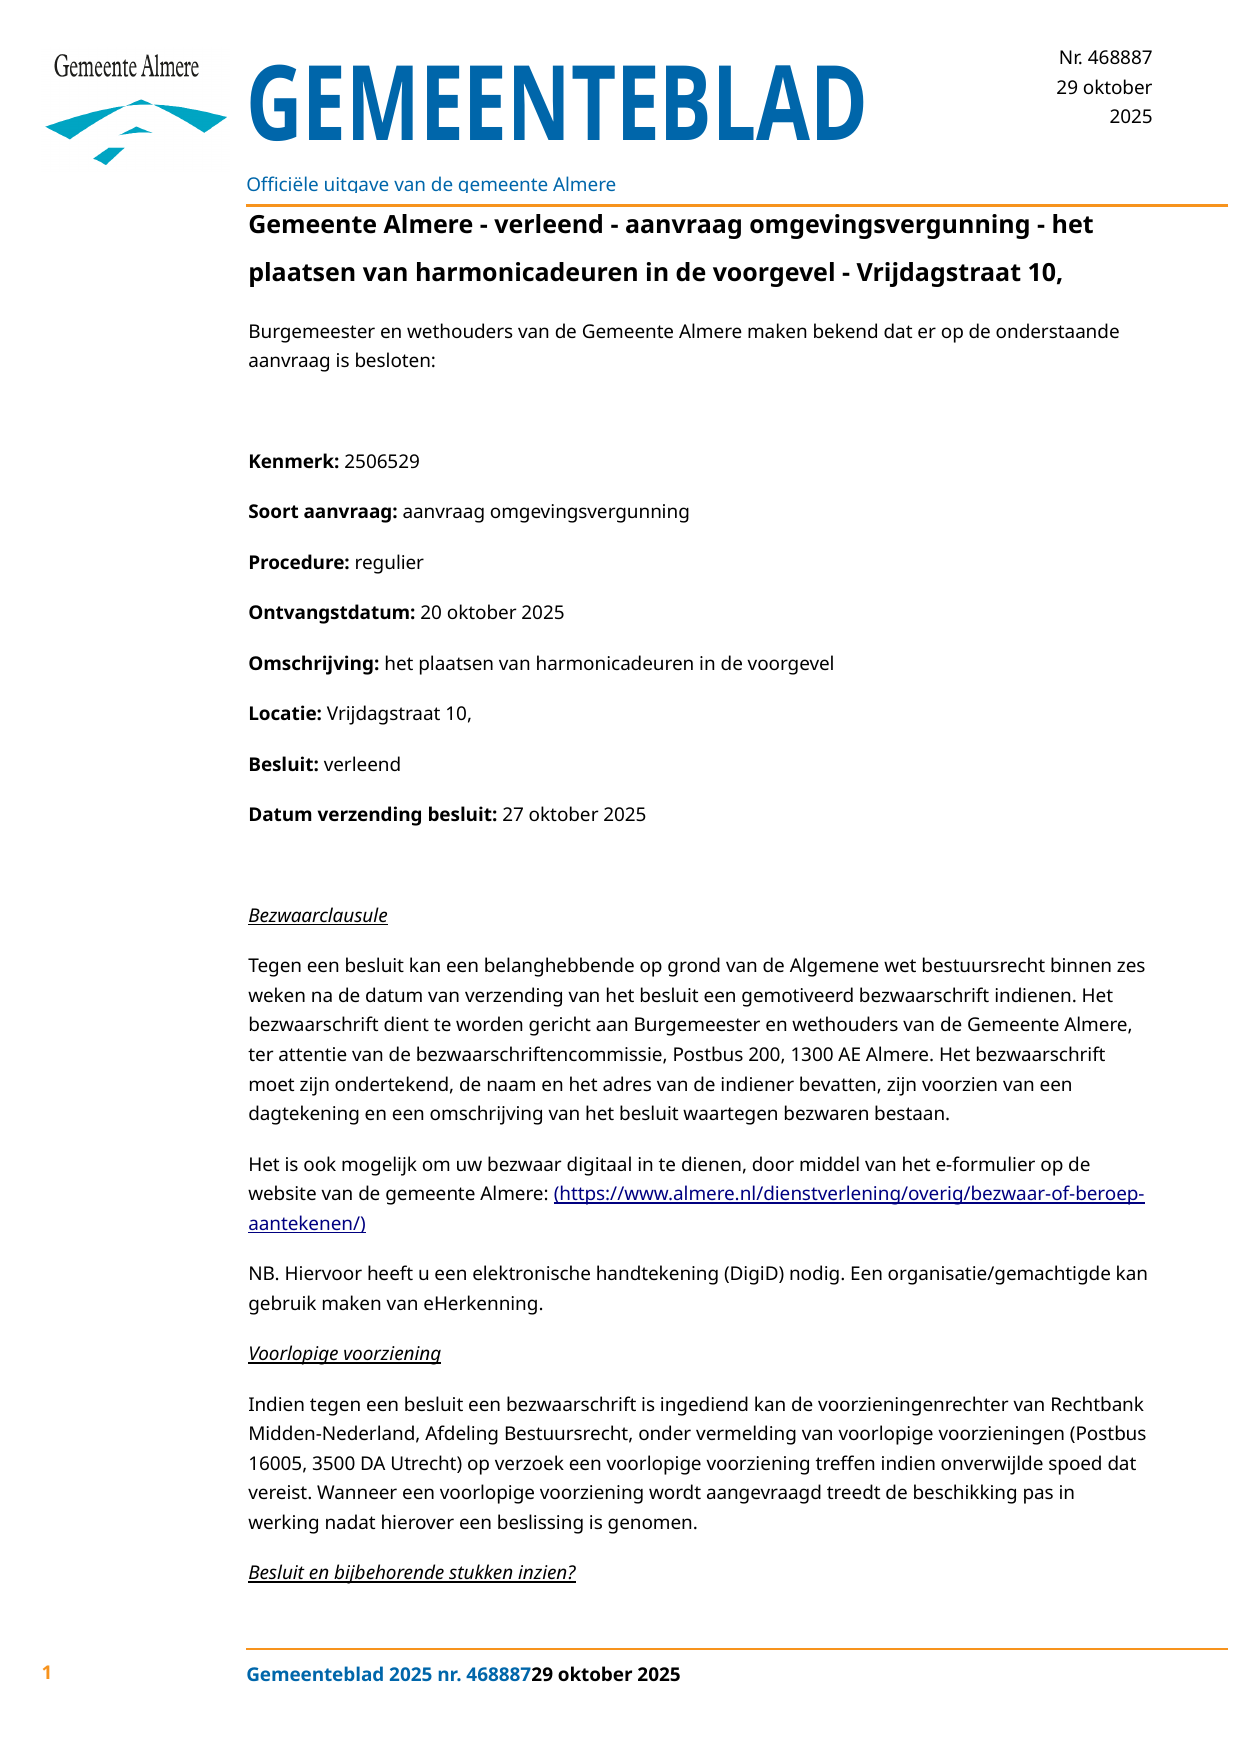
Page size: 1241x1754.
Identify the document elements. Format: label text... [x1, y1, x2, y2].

picture [41, 47, 231, 172]
text Burgemeester en wethouders van de Gemeente Almere maken bekend dat er op de onderstaande aanvraag is besloten: [248, 318, 1152, 373]
text Locatie: Vrijdagstraat 10, [248, 700, 1152, 726]
text Soort aanvraag: aanvraag omgevingsvergunning [248, 499, 1152, 524]
text Voorlopige voorziening [248, 1340, 1152, 1366]
text Gemeente Almere - verleend - aanvraag omgevingsvergunning - het plaatsen van harmonicadeuren in de voorgevel - Vrijdagstraat 10, [248, 207, 1152, 288]
text Ontvangstdatum: 20 oktober 2025 [248, 599, 1152, 625]
text Het is ook mogelijk om uw bezwaar digitaal in te dienen, door middel van het e-formulier op de website van de gemeente Almere: (https://www.almere.nl/dienstverlening/overig/bezwaar-of-beroep-aantekenen/) [248, 1151, 1152, 1236]
text Datum verzending besluit: 27 oktober 2025 [248, 801, 1152, 827]
text Besluit: verleend [248, 751, 1152, 777]
text Besluit en bijbehorende stukken inzien? [248, 1559, 1152, 1585]
text Indien tegen een besluit een bezwaarschrift is ingediend kan de voorzieningenrechter van Rechtbank Midden-Nederland, Afdeling Bestuursrecht, onder vermelding van voorlopige voorzieningen (Postbus 16005, 3500 DA Utrecht) op verzoek een voorlopige voorziening treffen indien onverwijlde spoed dat vereist. Wanneer een voorlopige voorziening wordt aangevraagd treedt de beschikking pas in werking nadat hierover een beslissing is genomen. [248, 1391, 1152, 1535]
text Procedure: regulier [248, 549, 1152, 575]
text Kenmerk: 2506529 [248, 448, 1152, 474]
text Tegen een besluit kan een belanghebbende op grond van de Algemene wet bestuursrecht binnen zes weken na de datum van verzending van het besluit een gemotiveerd bezwaarschrift indienen. Het bezwaarschrift dient te worden gericht aan Burgemeester en wethouders van de Gemeente Almere, ter attentie van de bezwaarschriftencommissie, Postbus 200, 1300 AE Almere. Het bezwaarschrift moet zijn ondertekend, de naam en het adres van de indiener bevatten, zijn voorzien van een dagtekening en een omschrijving van het besluit waartegen bezwaren bestaan. [248, 952, 1152, 1126]
text Bezwaarclausule [248, 902, 1152, 928]
text Omschrijving: het plaatsen van harmonicadeuren in de voorgevel [248, 650, 1152, 676]
text NB. Hiervoor heeft u een elektronische handtekening (DigiD) nodig. Een organisatie/gemachtigde kan gebruik maken van eHerkenning. [248, 1260, 1152, 1316]
